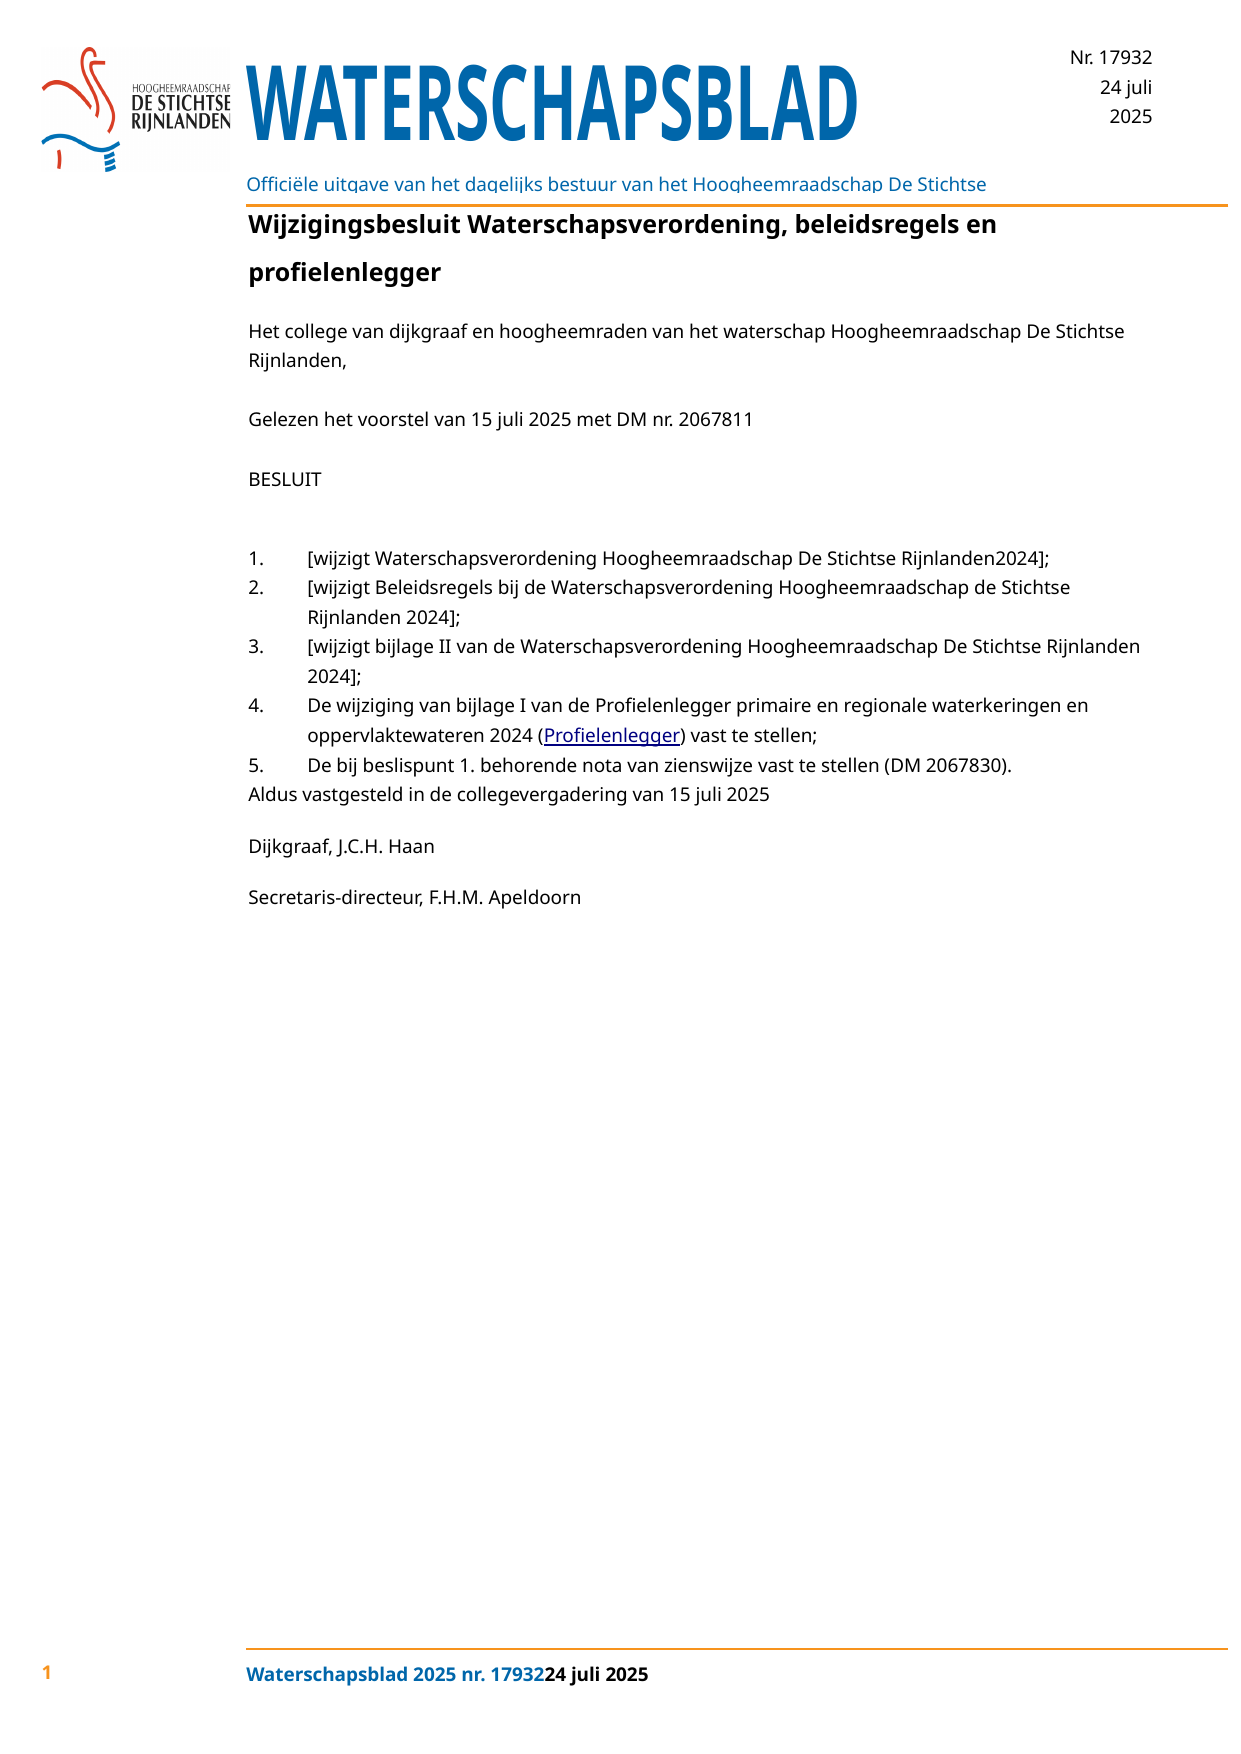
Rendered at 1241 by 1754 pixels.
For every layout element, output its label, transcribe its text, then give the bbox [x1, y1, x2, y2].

list [wijzigt Beleidsregels bij de Waterschapsverordening Hoogheemraadschap de Stichtse Rijnlanden 2024]; [248, 574, 1152, 629]
list De wijziging van bijlage I van de Profielenlegger primaire en regionale waterkeringen en oppervlaktewateren 2024 (Profielenlegger) vast te stellen; [248, 693, 1152, 748]
list De bij beslispunt 1. behorende nota van zienswijze vast te stellen (DM 2067830). [248, 752, 1152, 777]
list [wijzigt bijlage II van de Waterschapsverordening Hoogheemraadschap De Stichtse Rijnlanden 2024]; [248, 633, 1152, 689]
text BESLUIT [248, 466, 1152, 492]
text Aldus vastgesteld in de collegevergadering van 15 juli 2025 [248, 781, 1152, 807]
text Secretaris-directeur, F.H.M. Apeldoorn [248, 884, 1152, 910]
text Gelezen het voorstel van 15 juli 2025 met DM nr. 2067811 [248, 407, 1152, 432]
text Het college van dijkgraaf en hoogheemraden van het waterschap Hoogheemraadschap De Stichtse Rijnlanden, [248, 318, 1152, 373]
text Dijkgraaf, J.C.H. Haan [248, 833, 1152, 858]
picture [41, 47, 231, 172]
list [wijzigt Waterschapsverordening Hoogheemraadschap De Stichtse Rijnlanden2024]; [248, 545, 1152, 570]
text Wijzigingsbesluit Waterschapsverordening, beleidsregels en profielenlegger [248, 207, 1152, 288]
